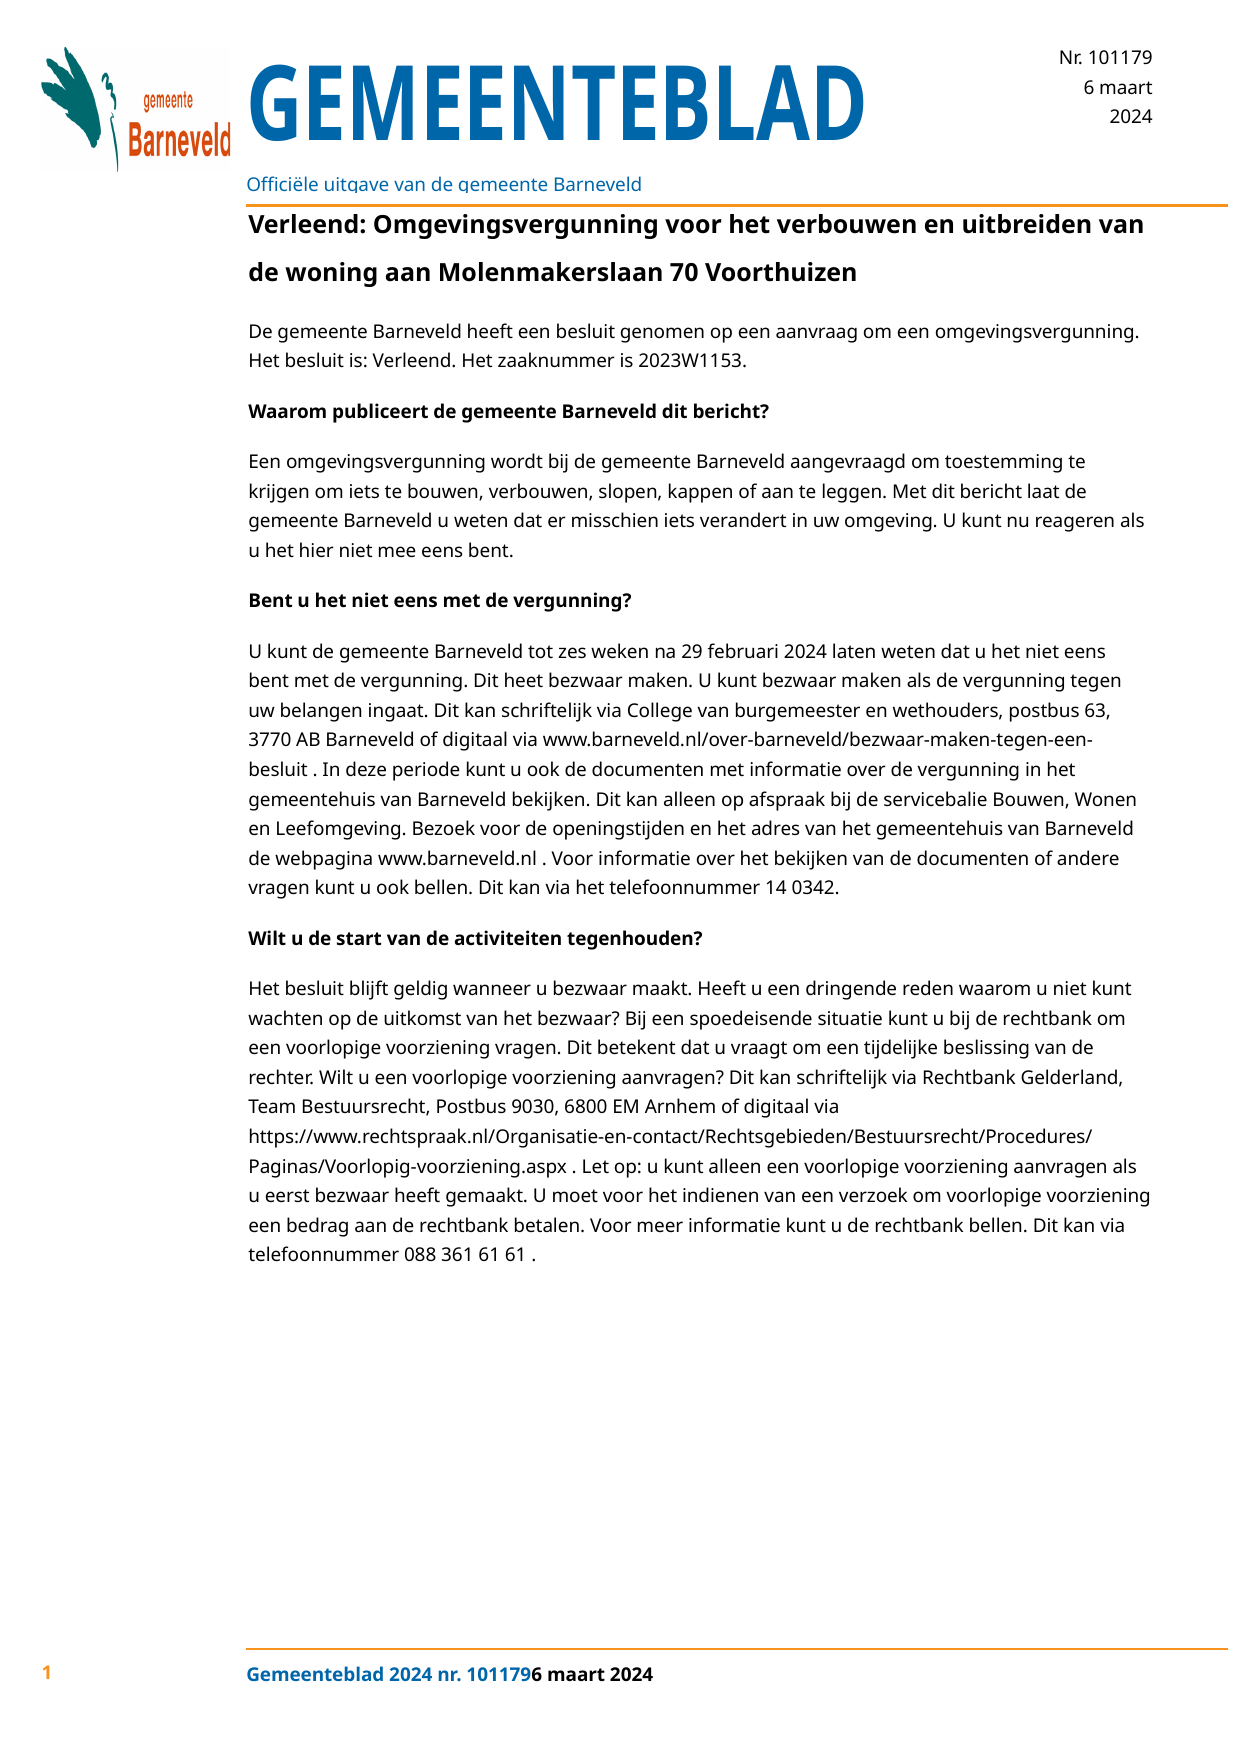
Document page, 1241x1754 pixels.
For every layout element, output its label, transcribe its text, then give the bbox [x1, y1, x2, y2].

text U kunt de gemeente Barneveld tot zes weken na 29 februari 2024 laten weten dat u het niet eens bent met de vergunning. Dit heet bezwaar maken. U kunt bezwaar maken als de vergunning tegen uw belangen ingaat. Dit kan schriftelijk via College van burgemeester en wethouders, postbus 63, 3770 AB Barneveld of digitaal via www.barneveld.nl/over-barneveld/bezwaar-maken-tegen-een-besluit . In deze periode kunt u ook de documenten met informatie over de vergunning in het gemeentehuis van Barneveld bekijken. Dit kan alleen op afspraak bij de servicebalie Bouwen, Wonen en Leefomgeving. Bezoek voor de openingstijden en het adres van het gemeentehuis van Barneveld de webpagina www.barneveld.nl . Voor informatie over het bekijken van de documenten of andere vragen kunt u ook bellen. Dit kan via het telefoonnummer 14 0342. [248, 638, 1152, 900]
text Wilt u de start van de activiteiten tegenhouden? [248, 925, 1152, 951]
text De gemeente Barneveld heeft een besluit genomen op een aanvraag om een omgevingsvergunning. Het besluit is: Verleend. Het zaaknummer is 2023W1153. [248, 318, 1152, 373]
text Verleend: Omgevingsvergunning voor het verbouwen en uitbreiden van de woning aan Molenmakerslaan 70 Voorthuizen [248, 207, 1152, 288]
text Bent u het niet eens met de vergunning? [248, 587, 1152, 613]
text Een omgevingsvergunning wordt bij de gemeente Barneveld aangevraagd om toestemming te krijgen om iets te bouwen, verbouwen, slopen, kappen of aan te leggen. Met dit bericht laat de gemeente Barneveld u weten dat er misschien iets verandert in uw omgeving. U kunt nu reageren als u het hier niet mee eens bent. [248, 448, 1152, 563]
text Het besluit blijft geldig wanneer u bezwaar maakt. Heeft u een dringende reden waarom u niet kunt wachten op de uitkomst van het bezwaar? Bij een spoedeisende situatie kunt u bij de rechtbank om een voorlopige voorziening vragen. Dit betekent dat u vraagt om een tijdelijke beslissing van de rechter. Wilt u een voorlopige voorziening aanvragen? Dit kan schriftelijk via Rechtbank Gelderland, Team Bestuursrecht, Postbus 9030, 6800 EM Arnhem of digitaal via https://www.rechtspraak.nl/Organisatie-en-contact/Rechtsgebieden/Bestuursrecht/Procedures/Paginas/Voorlopig-voorziening.aspx . Let op: u kunt alleen een voorlopige voorziening aanvragen als u eerst bezwaar heeft gemaakt. U moet voor het indienen van een verzoek om voorlopige voorziening een bedrag aan de rechtbank betalen. Voor meer informatie kunt u de rechtbank bellen. Dit kan via telefoonnummer 088 361 61 61 . [248, 975, 1152, 1267]
text Waarom publiceert de gemeente Barneveld dit bericht? [248, 398, 1152, 424]
picture [41, 47, 231, 172]
